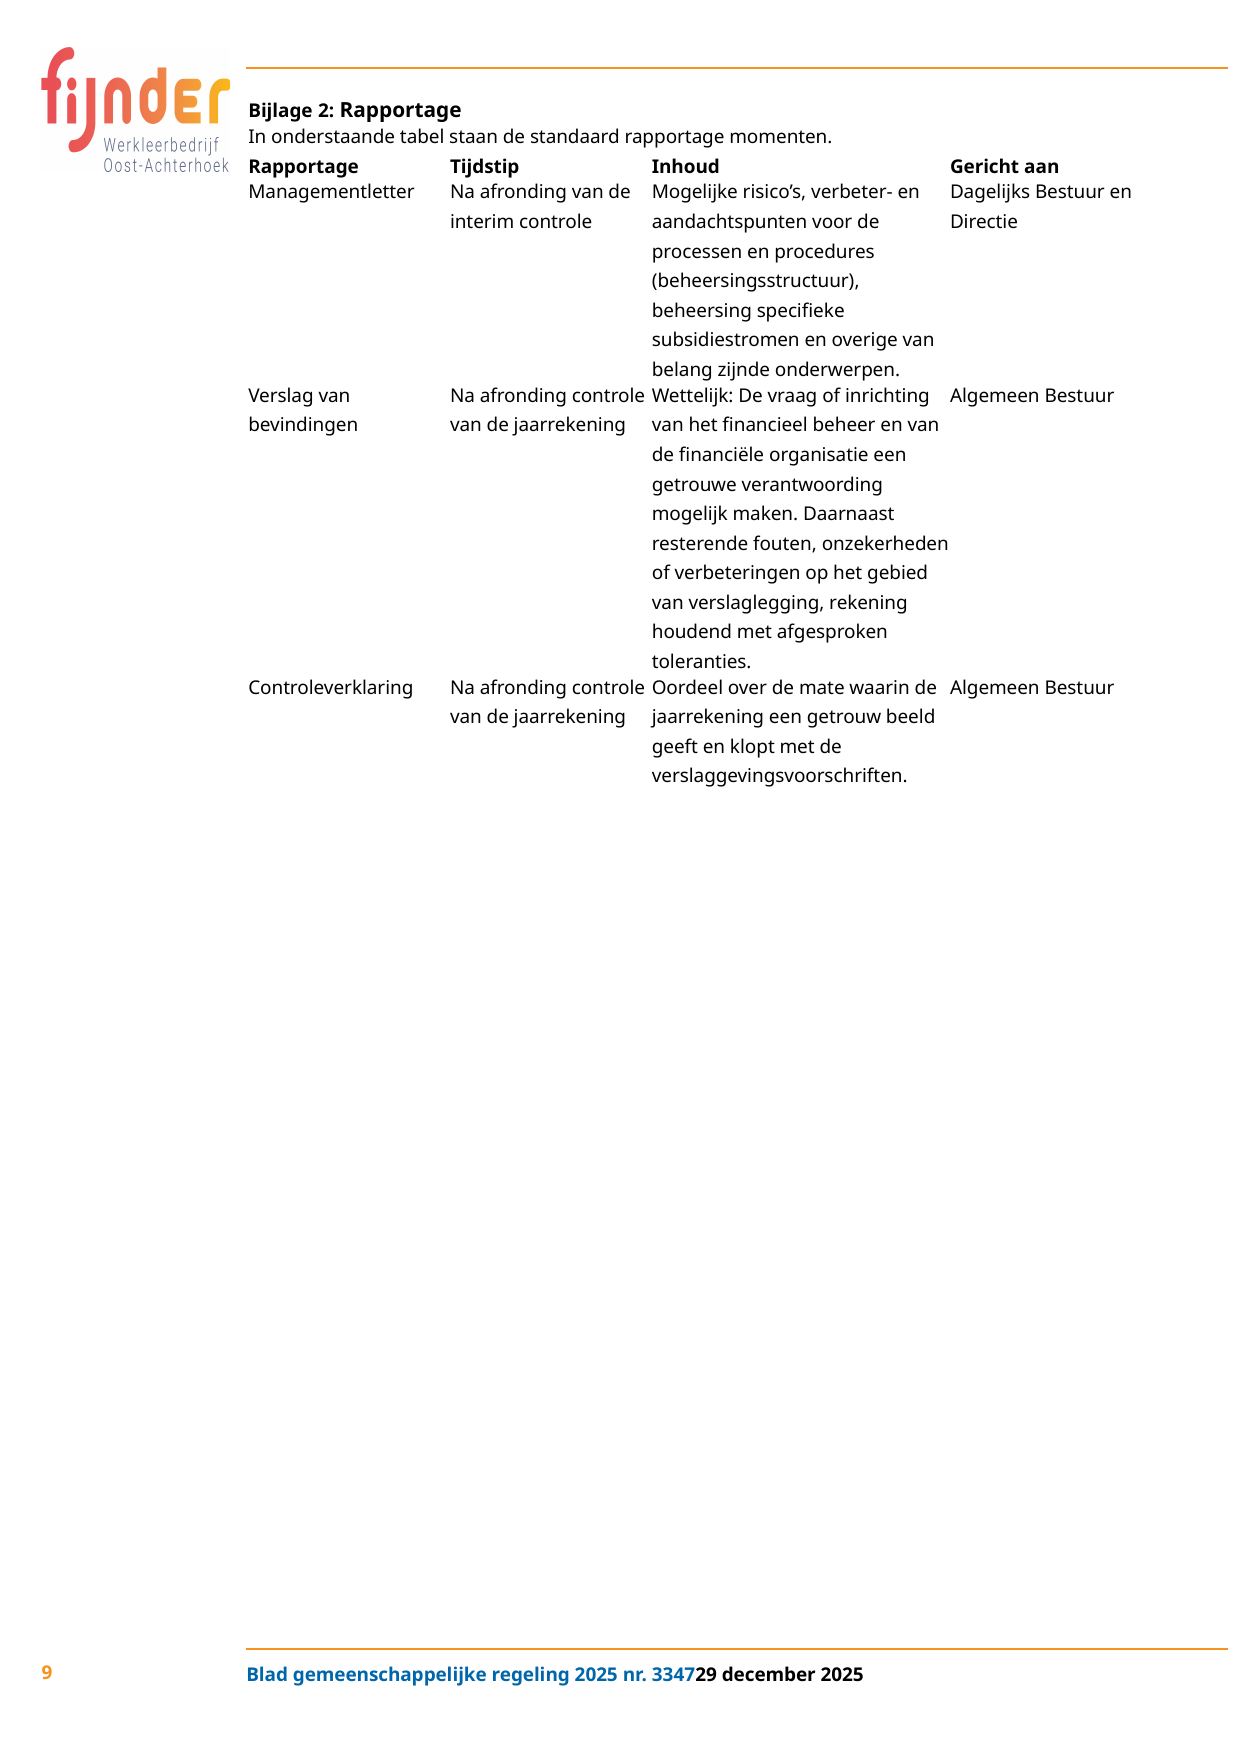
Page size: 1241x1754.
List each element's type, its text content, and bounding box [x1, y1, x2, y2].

table_cell Mogelijke risico’s, verbeter- en aandachtspunten voor de processen en procedures (beheersingsstructuur), beheersing specifieke subsidiestromen en overige van belang zijnde onderwerpen. [652, 179, 950, 382]
table_cell Na afronding van de interim controle [450, 179, 652, 382]
table_header Rapportage [248, 153, 450, 179]
table_cell Verslag van bevindingen [248, 382, 450, 674]
text Bijlage 2: Rapportage [248, 95, 1152, 123]
table_cell Controleverklaring [248, 674, 450, 788]
table_cell Oordeel over de mate waarin de jaarrekening een getrouw beeld geeft en klopt met de verslaggevingsvoorschriften. [652, 674, 950, 788]
table_header Gericht aan [950, 153, 1152, 179]
table_cell Na afronding controle van de jaarrekening [450, 674, 652, 788]
table_cell Managementletter [248, 179, 450, 382]
table_cell Algemeen Bestuur [950, 382, 1152, 674]
table_cell Dagelijks Bestuur en Directie [950, 179, 1152, 382]
picture [41, 47, 231, 172]
table_cell Wettelijk: De vraag of inrichting van het financieel beheer en van de financiële organisatie een getrouwe verantwoording mogelijk maken. Daarnaast resterende fouten, onzekerheden of verbeteringen op het gebied van verslaglegging, rekening houdend met afgesproken toleranties. [652, 382, 950, 674]
table_cell Na afronding controle van de jaarrekening [450, 382, 652, 674]
text In onderstaande tabel staan de standaard rapportage momenten. [248, 123, 1152, 149]
table_header Inhoud [652, 153, 950, 179]
table_cell Algemeen Bestuur [950, 674, 1152, 788]
table_header Tijdstip [450, 153, 652, 179]
